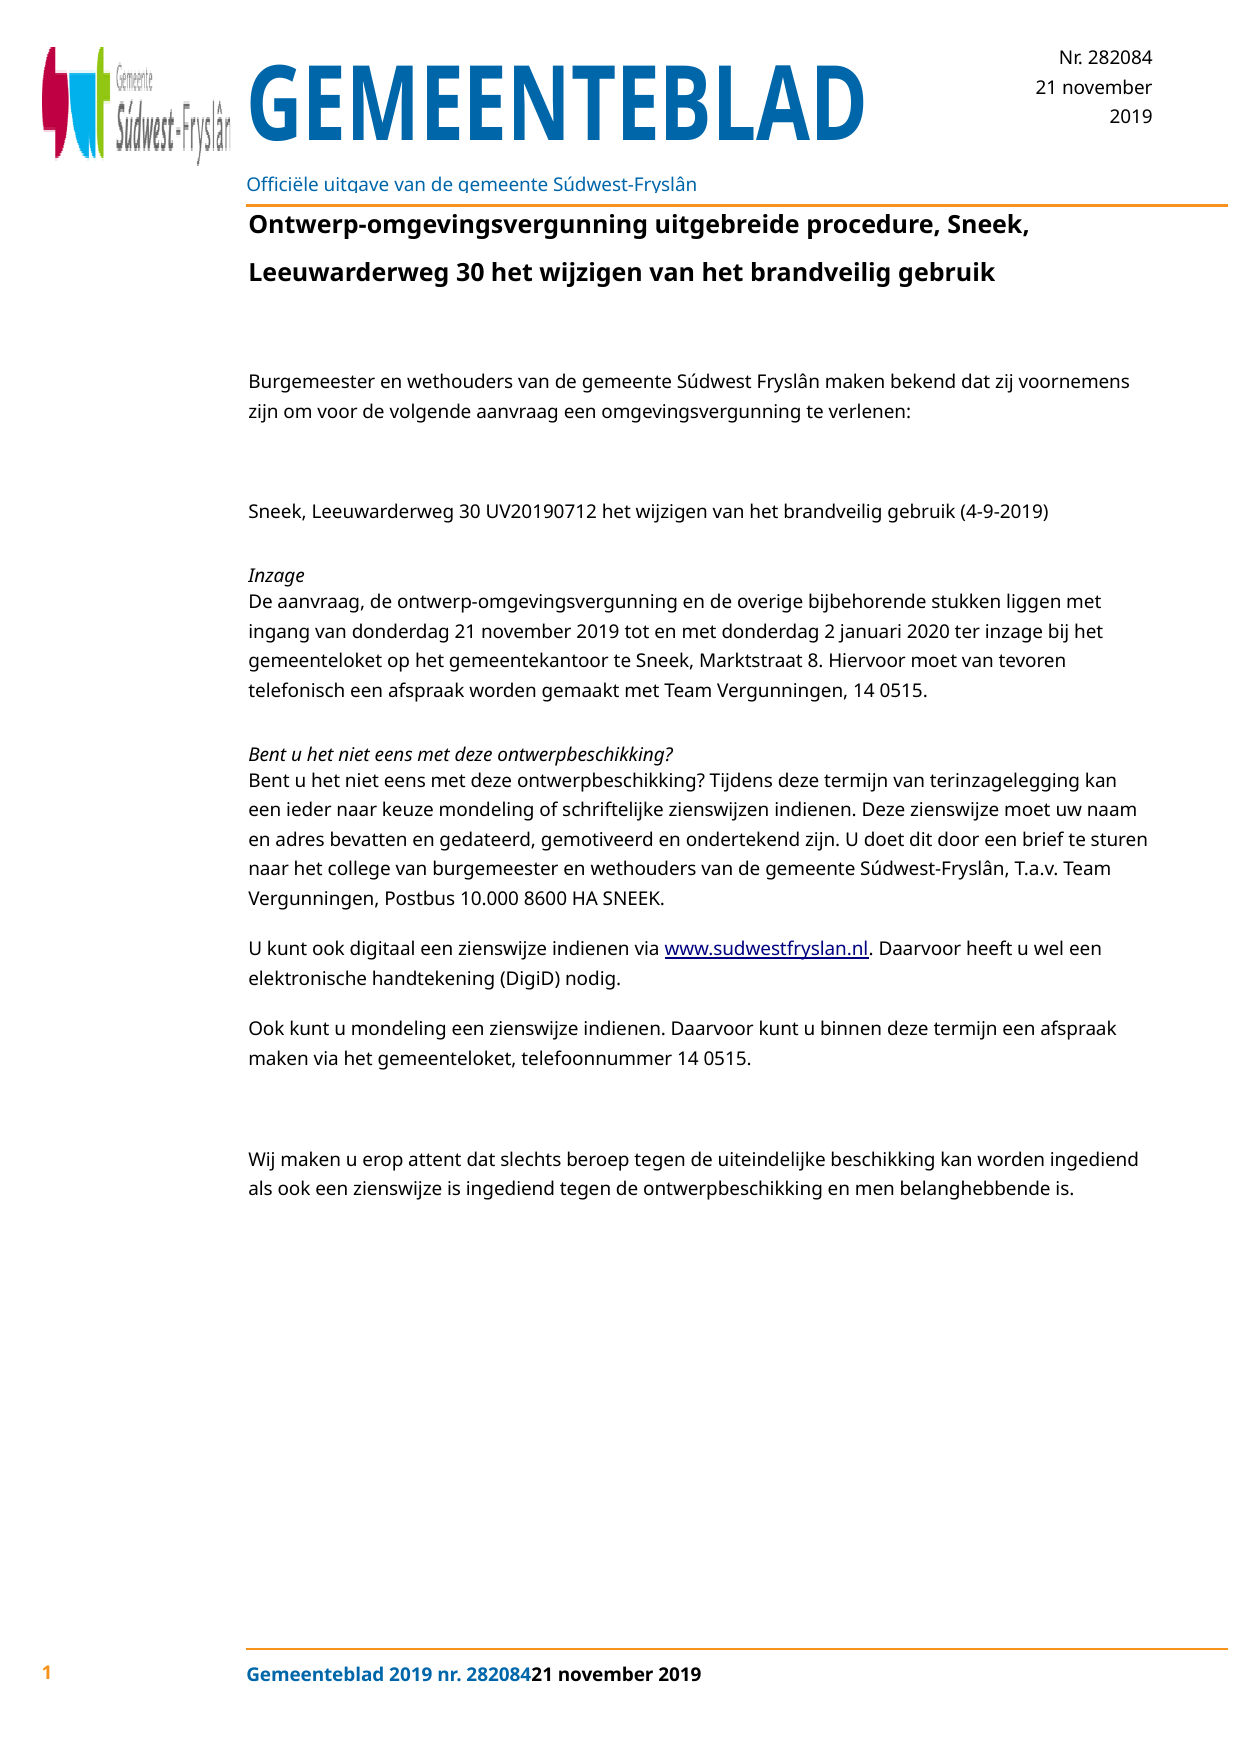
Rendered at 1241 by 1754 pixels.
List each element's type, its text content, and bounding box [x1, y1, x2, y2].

text Sneek, Leeuwarderweg 30 UV20190712 het wijzigen van het brandveilig gebruik (4-9-2019) [248, 499, 1152, 524]
text Burgemeester en wethouders van de gemeente Súdwest Fryslân maken bekend dat zij voornemens zijn om voor de volgende aanvraag een omgevingsvergunning te verlenen: [248, 368, 1152, 424]
picture [41, 47, 231, 172]
text Wij maken u erop attent dat slechts beroep tegen de uiteindelijke beschikking kan worden ingediend als ook een zienswijze is ingediend tegen de ontwerpbeschikking en men belanghebbende is. [248, 1146, 1152, 1201]
text Bent u het niet eens met deze ontwerpbeschikking? Tijdens deze termijn van terinzagelegging kan een ieder naar keuze mondeling of schriftelijke zienswijzen indienen. Deze zienswijze moet uw naam en adres bevatten en gedateerd, gemotiveerd en ondertekend zijn. U doet dit door een brief te sturen naar het college van burgemeester en wethouders van de gemeente Súdwest-Fryslân, T.a.v. Team Vergunningen, Postbus 10.000 8600 HA SNEEK. [248, 767, 1152, 911]
text Ontwerp-omgevingsvergunning uitgebreide procedure, Sneek, Leeuwarderweg 30 het wijzigen van het brandveilig gebruik [248, 207, 1152, 288]
text Inzage [248, 563, 1152, 588]
text De aanvraag, de ontwerp-omgevingsvergunning en de overige bijbehorende stukken liggen met ingang van donderdag 21 november 2019 tot en met donderdag 2 januari 2020 ter inzage bij het gemeenteloket op het gemeentekantoor te Sneek, Marktstraat 8. Hiervoor moet van tevoren telefonisch een afspraak worden gemaakt met Team Vergunningen, 14 0515. [248, 588, 1152, 703]
text Bent u het niet eens met deze ontwerpbeschikking? [248, 741, 1152, 767]
text U kunt ook digitaal een zienswijze indienen via www.sudwestfryslan.nl. Daarvoor heeft u wel een elektronische handtekening (DigiD) nodig. [248, 936, 1152, 991]
text Ook kunt u mondeling een zienswijze indienen. Daarvoor kunt u binnen deze termijn een afspraak maken via het gemeenteloket, telefoonnummer 14 0515. [248, 1016, 1152, 1071]
